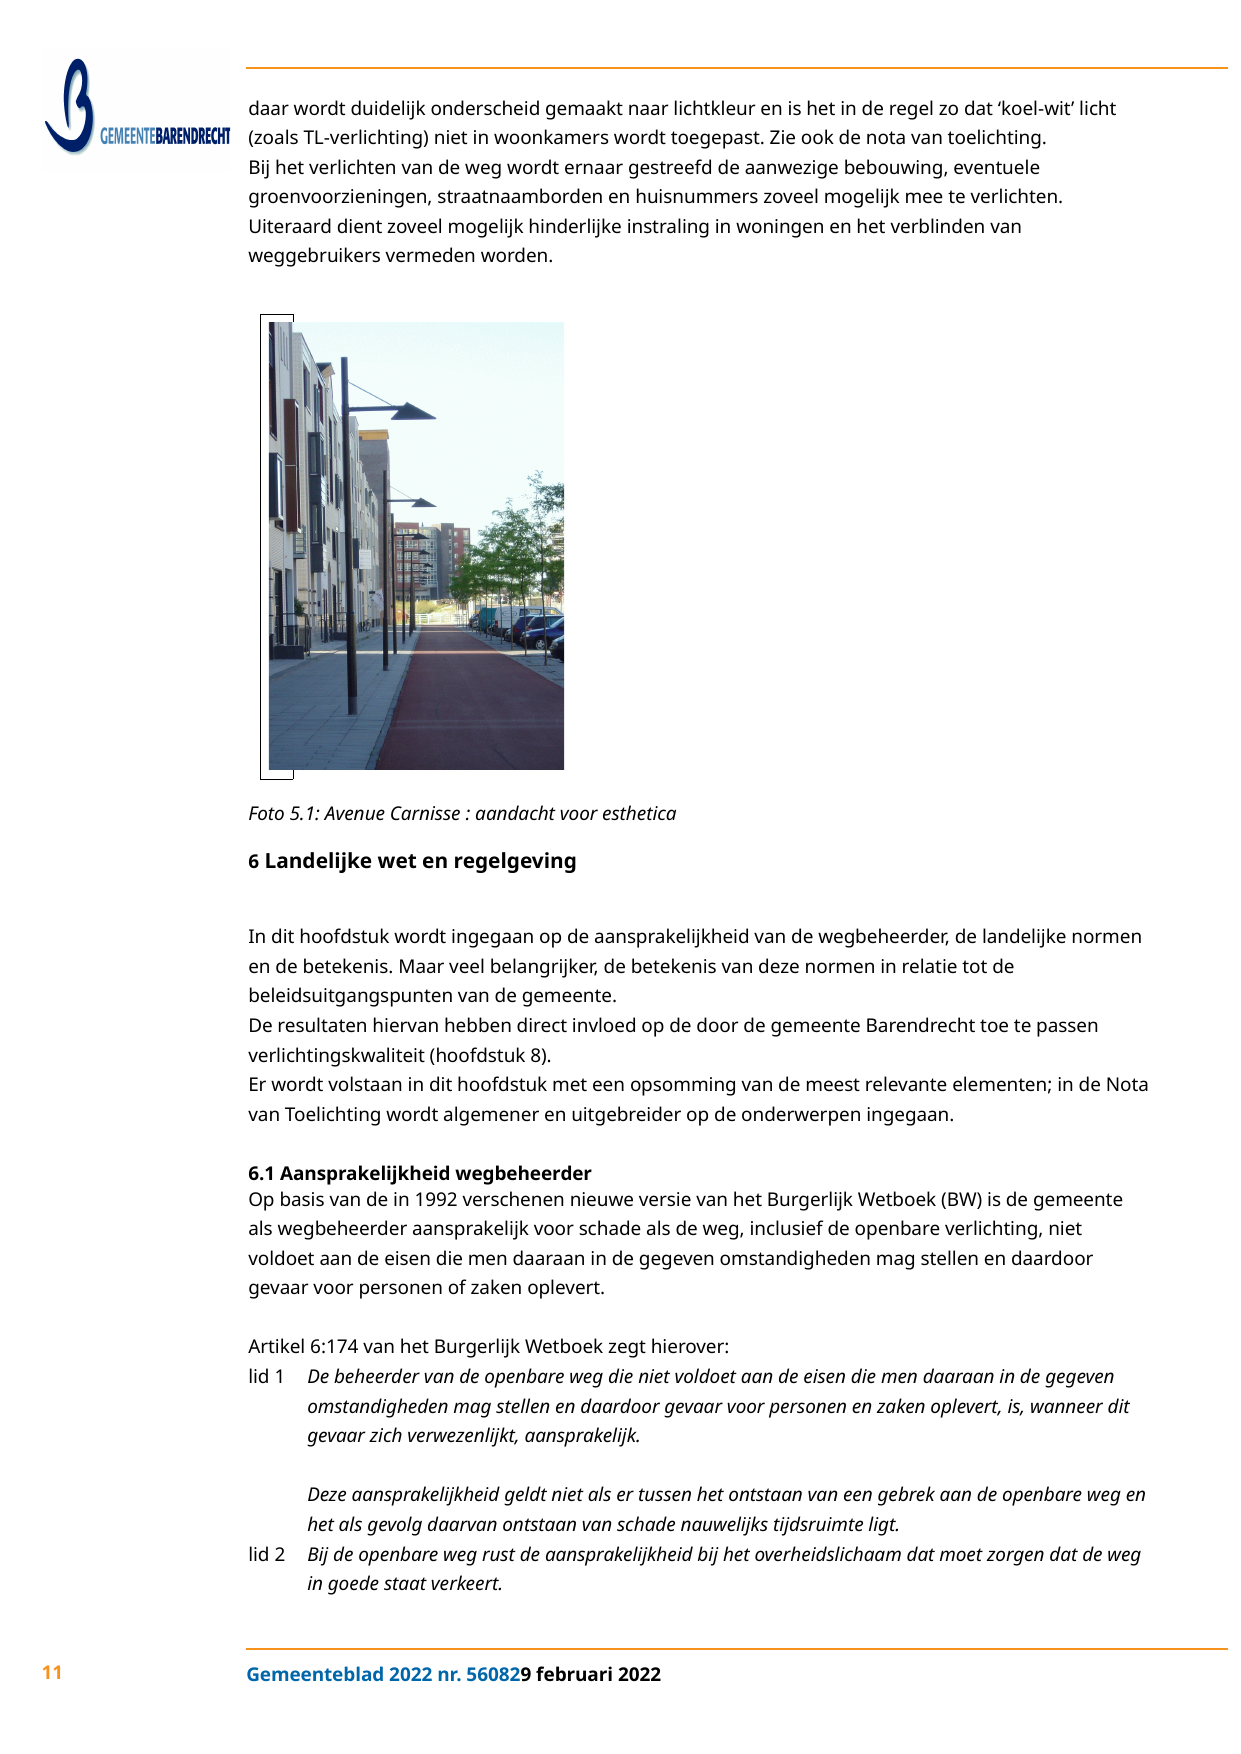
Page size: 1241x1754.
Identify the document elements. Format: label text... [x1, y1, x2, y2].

list Deze aansprakelijkheid geldt niet als er tussen het ontstaan van een gebrek aan de openbare weg en het als gevolg daarvan ontstaan van schade nauwelijks tijdsruimte ligt. [248, 1482, 1152, 1537]
text Er wordt volstaan in dit hoofdstuk met een opsomming van de meest relevante elementen; in de Nota van Toelichting wordt algemener en uitgebreider op de onderwerpen ingegaan. [248, 1071, 1152, 1127]
text De resultaten hiervan hebben direct invloed op de door de gemeente Barendrecht toe te passen verlichtingskwaliteit (hoofdstuk 8). [248, 1012, 1152, 1067]
text Artikel 6:174 van het Burgerlijk Wetboek zegt hierover: [248, 1334, 1152, 1359]
text In dit hoofdstuk wordt ingegaan op de aansprakelijkheid van de wegbeheerder, de landelijke normen en de betekenis. Maar veel belangrijker, de betekenis van deze normen in relatie tot de beleidsuitgangspunten van de gemeente. [248, 923, 1152, 1008]
list Bij de openbare weg rust de aansprakelijkheid bij het overheidslichaam dat moet zorgen dat de weg in goede staat verkeert. [248, 1541, 1152, 1596]
text daar wordt duidelijk onderscheid gemaakt naar lichtkleur en is het in de regel zo dat ‘koel-wit’ licht (zoals TL-verlichting) niet in woonkamers wordt toegepast. Zie ook de nota van toelichting. [248, 95, 1152, 150]
text Bij het verlichten van de weg wordt ernaar gestreefd de aanwezige bebouwing, eventuele groenvoorzieningen, straatnaamborden en huisnummers zoveel mogelijk mee te verlichten. Uiteraard dient zoveel mogelijk hinderlijke instraling in woningen en het verblinden van weggebruikers vermeden worden. [248, 154, 1152, 268]
text 6.1 Aansprakelijkheid wegbeheerder [248, 1160, 1152, 1186]
picture [268, 322, 565, 770]
text 6 Landelijke wet en regelgeving [248, 846, 1152, 874]
list De beheerder van de openbare weg die niet voldoet aan de eisen die men daaraan in de gegeven omstandigheden mag stellen en daardoor gevaar voor personen en zaken oplevert, is, wanneer dit gevaar zich verwezenlijkt, aansprakelijk. [248, 1363, 1152, 1448]
text Op basis van de in 1992 verschenen nieuwe versie van het Burgerlijk Wetboek (BW) is de gemeente als wegbeheerder aansprakelijk voor schade als de weg, inclusief de openbare verlichting, niet voldoet aan de eisen die men daaraan in de gegeven omstandigheden mag stellen en daardoor gevaar voor personen of zaken oplevert. [248, 1186, 1152, 1300]
text Foto 5.1: Avenue Carnisse : aandacht voor esthetica [248, 800, 1152, 826]
picture [41, 47, 231, 172]
